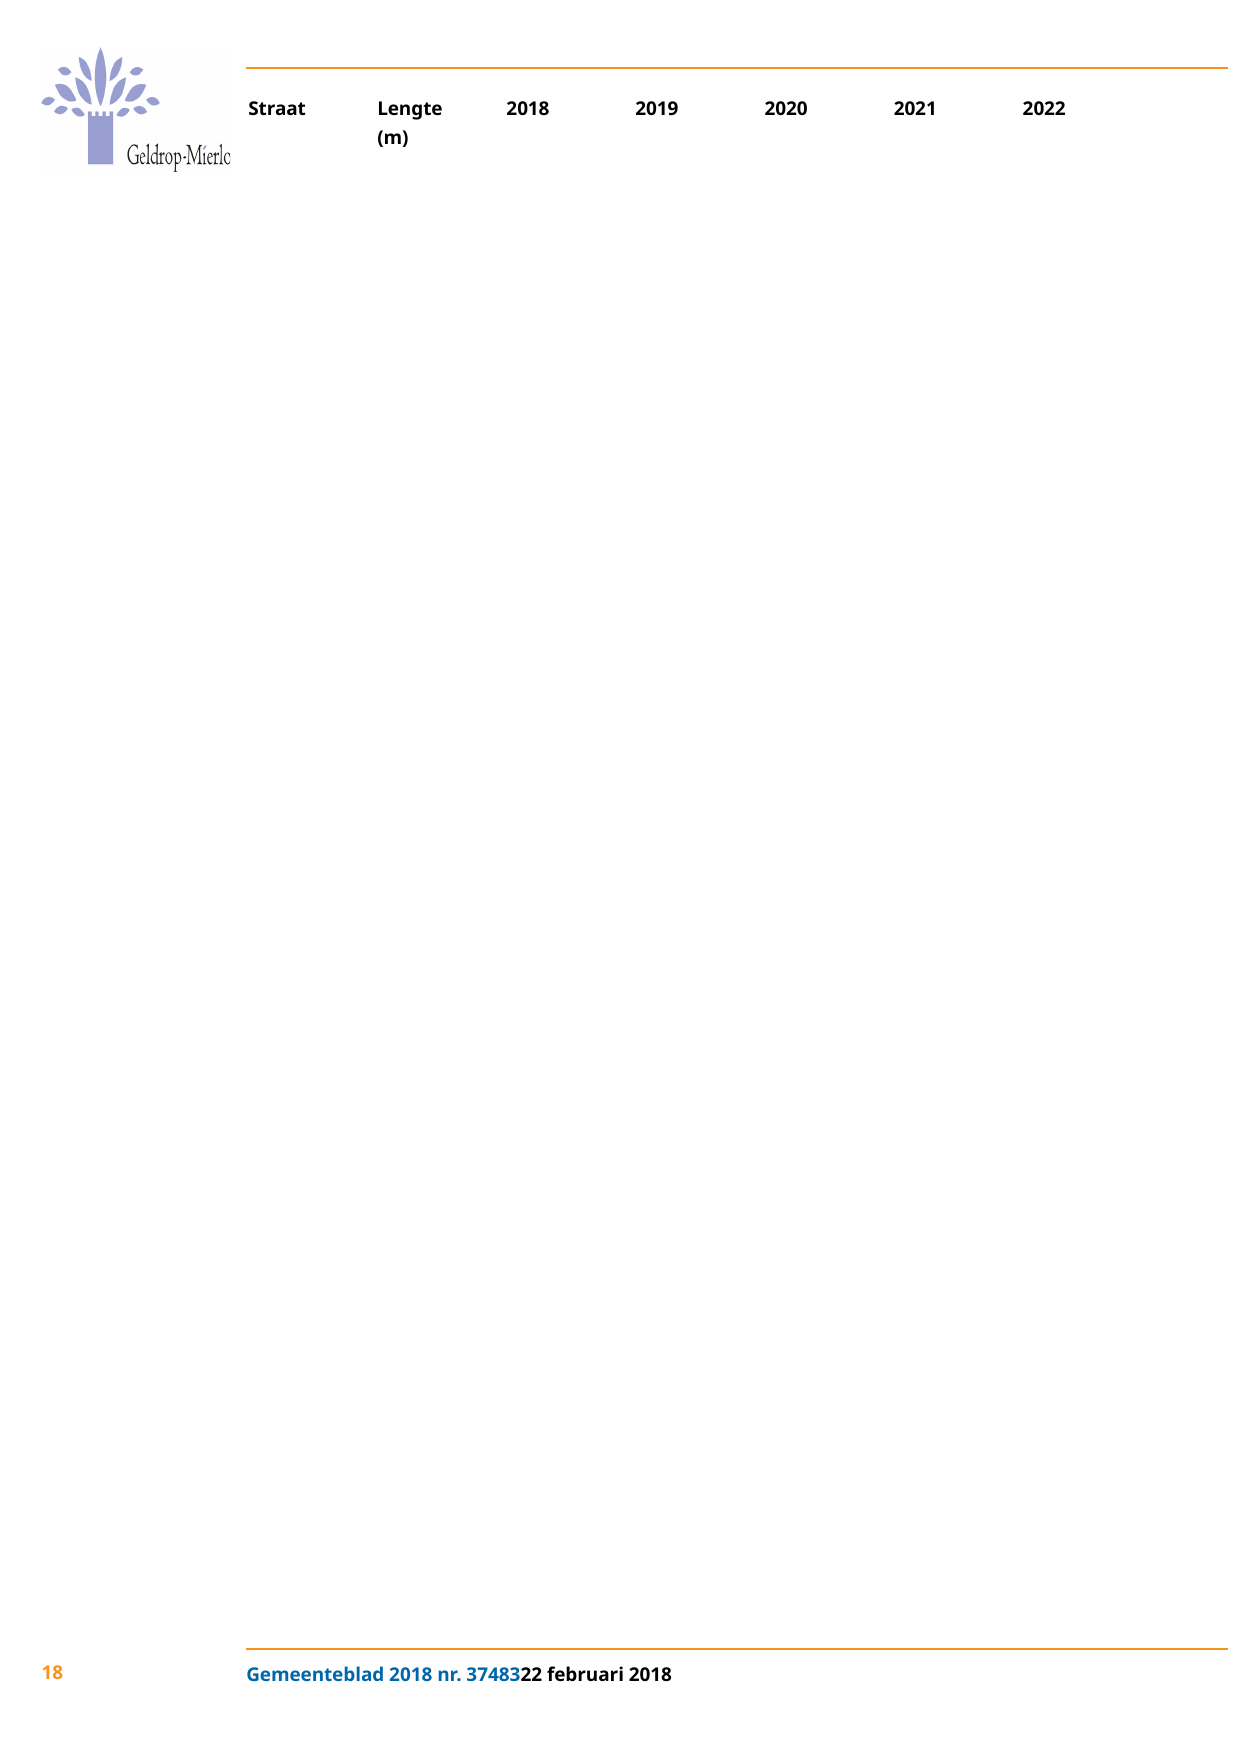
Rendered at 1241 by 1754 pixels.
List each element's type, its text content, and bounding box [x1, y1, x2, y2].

table_header 2022 [1023, 95, 1152, 150]
table_header 2020 [764, 95, 893, 150]
table_header Lengte (m) [377, 95, 506, 150]
table_header 2019 [635, 95, 764, 150]
table_header Straat [248, 95, 377, 150]
picture [41, 47, 231, 172]
table_header 2021 [894, 95, 1022, 150]
table_header 2018 [506, 95, 635, 150]
